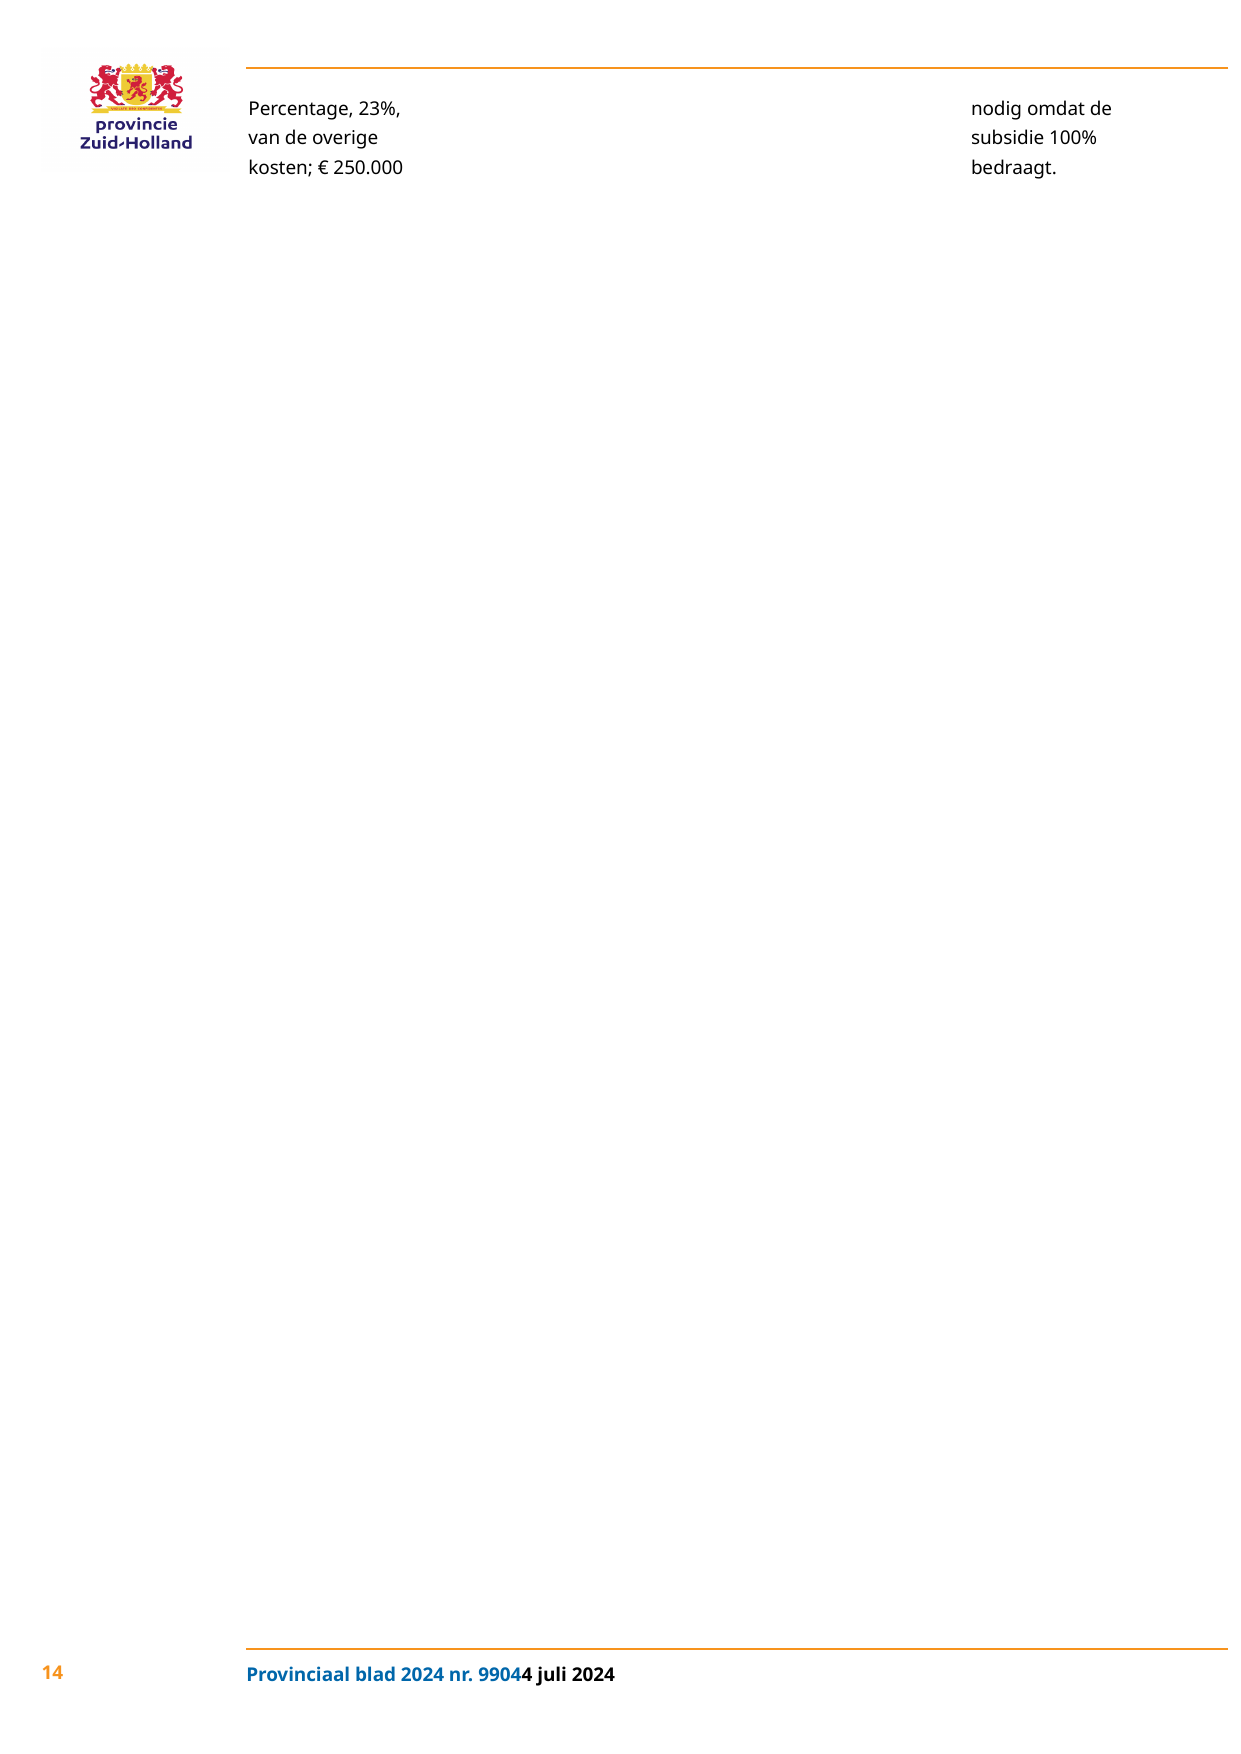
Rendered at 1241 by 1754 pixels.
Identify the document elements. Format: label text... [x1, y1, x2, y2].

table_cell [790, 95, 971, 180]
table_cell [429, 95, 609, 180]
picture [41, 47, 231, 172]
table_cell [609, 95, 790, 180]
table_cell nodig omdat de subsidie 100% bedraagt. [971, 95, 1152, 180]
table_cell Percentage, 23%, van de overige kosten; € 250.000 [248, 95, 429, 180]
